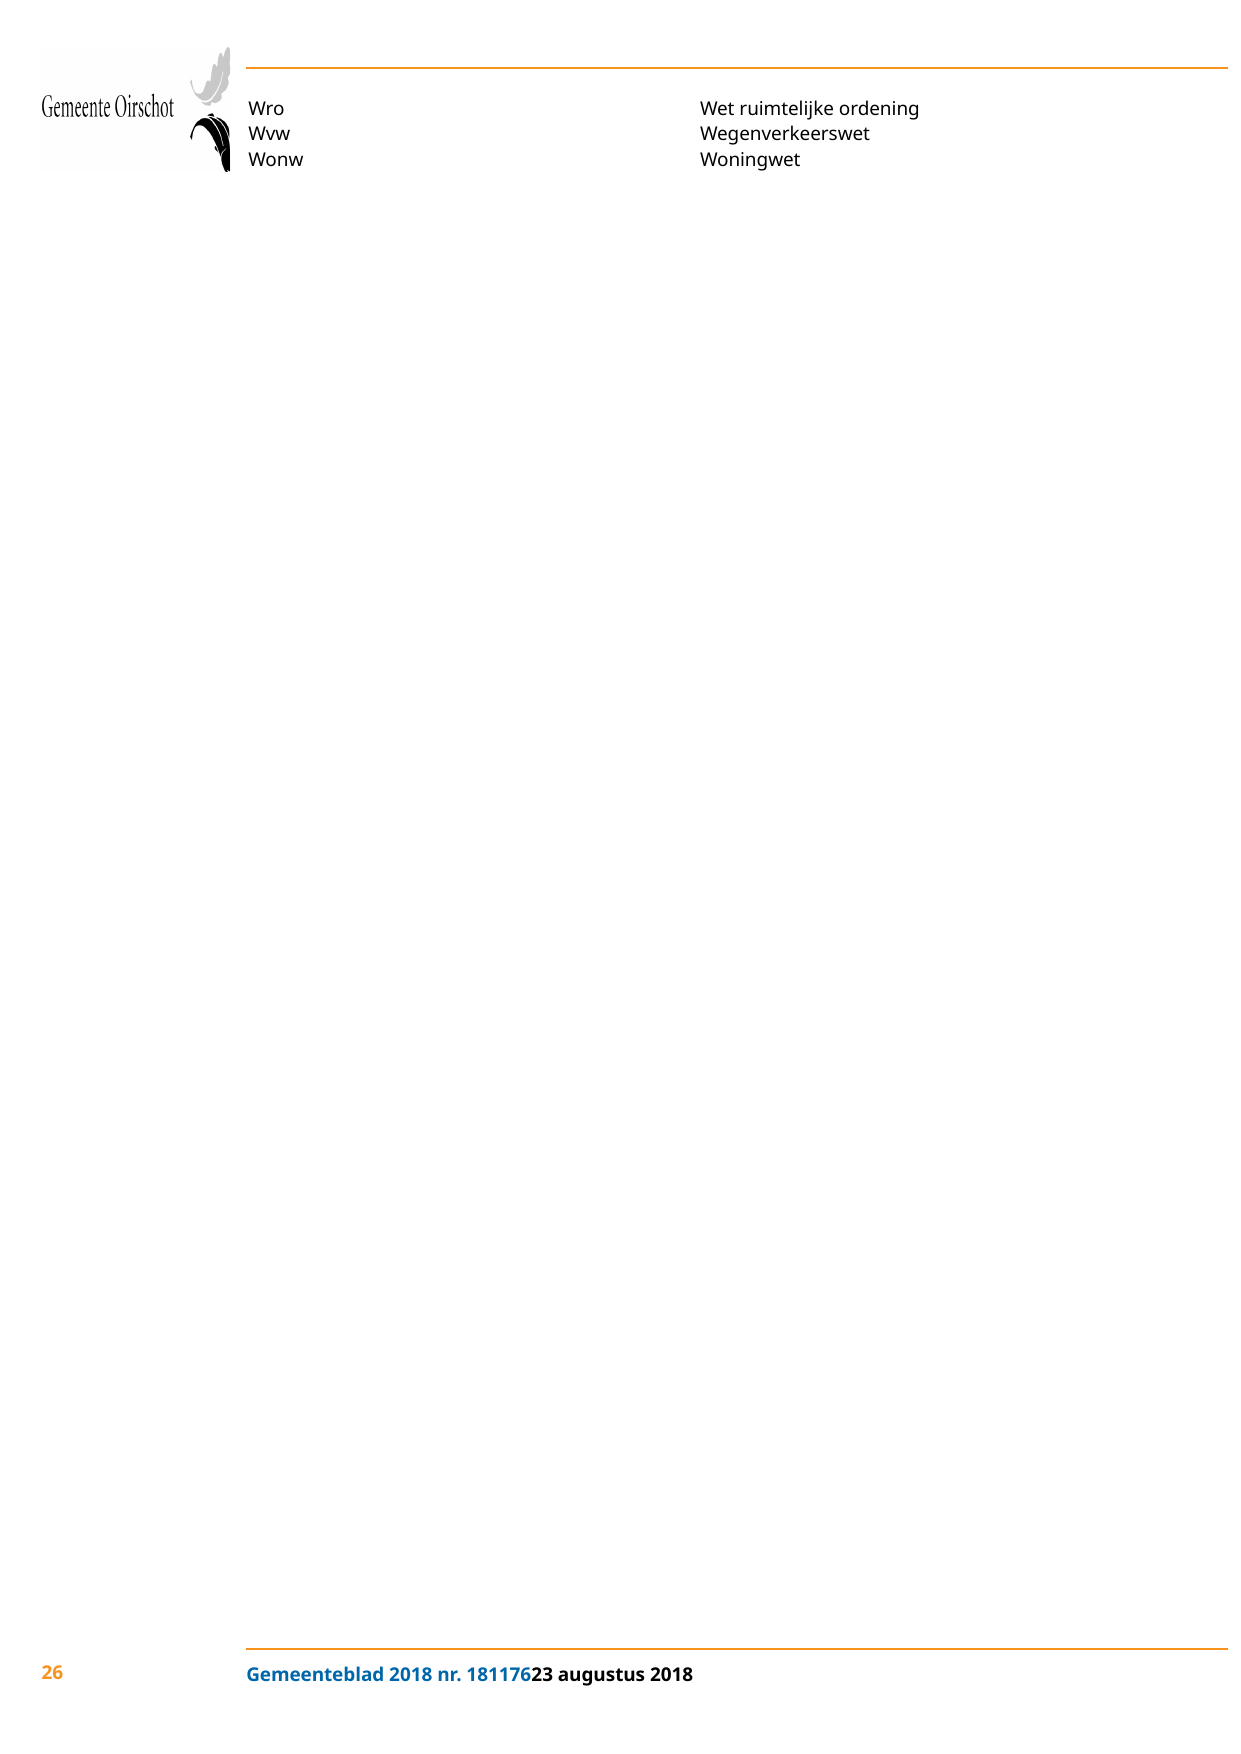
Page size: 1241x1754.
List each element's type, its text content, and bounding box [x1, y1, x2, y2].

table_cell Woningwet [700, 146, 1152, 172]
picture [41, 47, 231, 172]
table_cell Wvw [248, 121, 700, 146]
table_cell Wonw [248, 146, 700, 172]
table_cell Wet ruimtelijke ordening [700, 95, 1152, 121]
table_cell Wro [248, 95, 700, 121]
table_cell Wegenverkeerswet [700, 121, 1152, 146]
